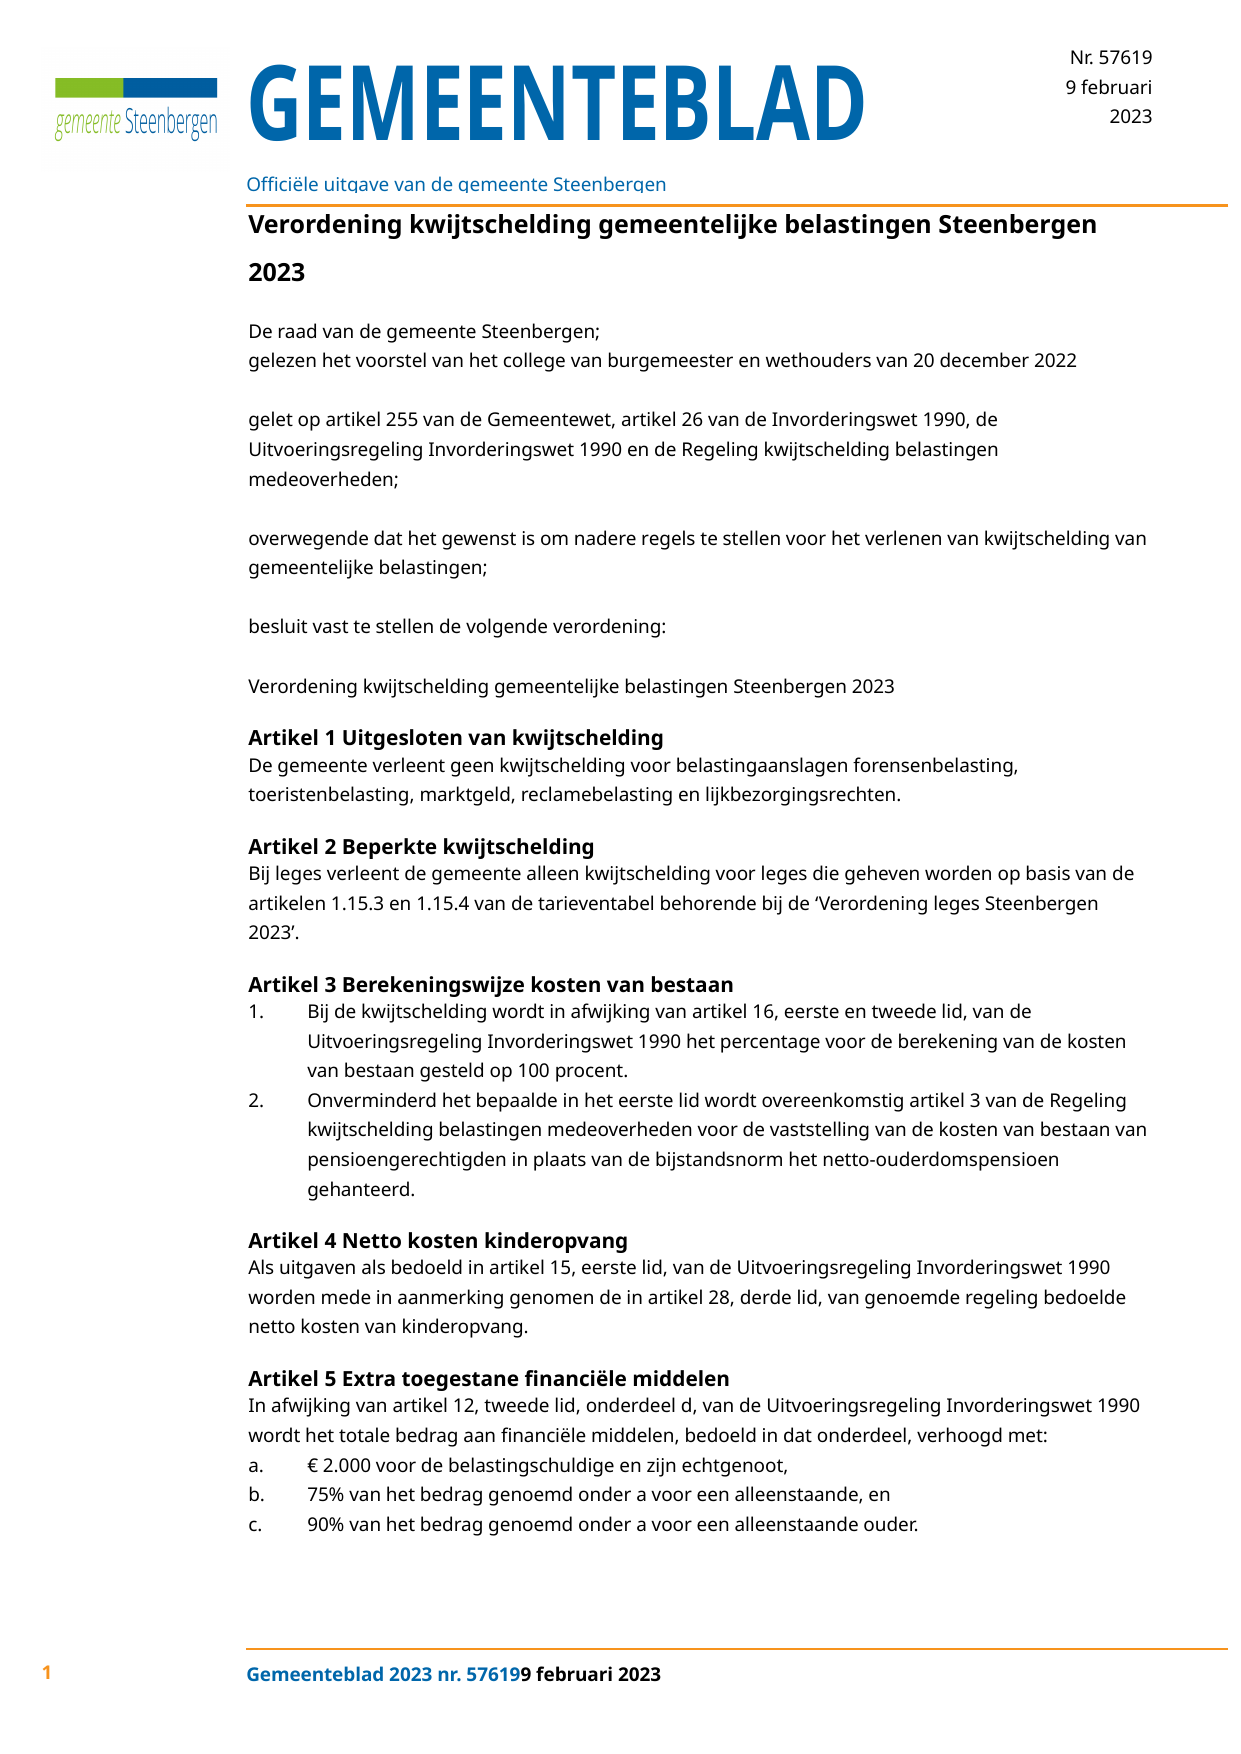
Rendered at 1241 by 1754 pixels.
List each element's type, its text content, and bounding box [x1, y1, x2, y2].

list € 2.000 voor de belastingschuldige en zijn echtgenoot, [248, 1452, 1152, 1477]
list Bij de kwijtschelding wordt in afwijking van artikel 16, eerste en tweede lid, van de Uitvoeringsregeling Invorderingswet 1990 het percentage voor de berekening van de kosten van bestaan gesteld op 100 procent. [248, 998, 1152, 1083]
text Artikel 1 Uitgesloten van kwijtschelding [248, 723, 1152, 752]
text overwegende dat het gewenst is om nadere regels te stellen voor het verlenen van kwijtschelding van gemeentelijke belastingen; [248, 525, 1152, 580]
text Verordening kwijtschelding gemeentelijke belastingen Steenbergen 2023 [248, 673, 1152, 699]
list 75% van het bedrag genoemd onder a voor een alleenstaande, en [248, 1481, 1152, 1507]
picture [41, 47, 231, 172]
text Artikel 4 Netto kosten kinderopvang [248, 1226, 1152, 1254]
list Onverminderd het bepaalde in het eerste lid wordt overeenkomstig artikel 3 van de Regeling kwijtschelding belastingen medeoverheden voor de vaststelling van de kosten van bestaan van pensioengerechtigden in plaats van de bijstandsnorm het netto-ouderdomspensioen gehanteerd. [248, 1087, 1152, 1201]
text Artikel 2 Beperkte kwijtschelding [248, 832, 1152, 860]
text Artikel 3 Berekeningswijze kosten van bestaan [248, 970, 1152, 998]
text De raad van de gemeente Steenbergen; [248, 318, 1152, 344]
text Verordening kwijtschelding gemeentelijke belastingen Steenbergen 2023 [248, 207, 1152, 288]
text gelet op artikel 255 van de Gemeentewet, artikel 26 van de Invorderingswet 1990, de Uitvoeringsregeling Invorderingswet 1990 en de Regeling kwijtschelding belastingen medeoverheden; [248, 407, 1152, 492]
list 90% van het bedrag genoemd onder a voor een alleenstaande ouder. [248, 1511, 1152, 1537]
text De gemeente verleent geen kwijtschelding voor belastingaanslagen forensenbelasting, toeristenbelasting, marktgeld, reclamebelasting en lijkbezorgingsrechten. [248, 752, 1152, 807]
text besluit vast te stellen de volgende verordening: [248, 614, 1152, 639]
text Bij leges verleent de gemeente alleen kwijtschelding voor leges die geheven worden op basis van de artikelen 1.15.3 en 1.15.4 van de tarieventabel behorende bij de ‘Verordening leges Steenbergen 2023’. [248, 860, 1152, 945]
text Artikel 5 Extra toegestane financiële middelen [248, 1364, 1152, 1393]
text gelezen het voorstel van het college van burgemeester en wethouders van 20 december 2022 [248, 347, 1152, 373]
text In afwijking van artikel 12, tweede lid, onderdeel d, van de Uitvoeringsregeling Invorderingswet 1990 wordt het totale bedrag aan financiële middelen, bedoeld in dat onderdeel, verhoogd met: [248, 1393, 1152, 1448]
text Als uitgaven als bedoeld in artikel 15, eerste lid, van de Uitvoeringsregeling Invorderingswet 1990 worden mede in aanmerking genomen de in artikel 28, derde lid, van genoemde regeling bedoelde netto kosten van kinderopvang. [248, 1254, 1152, 1339]
